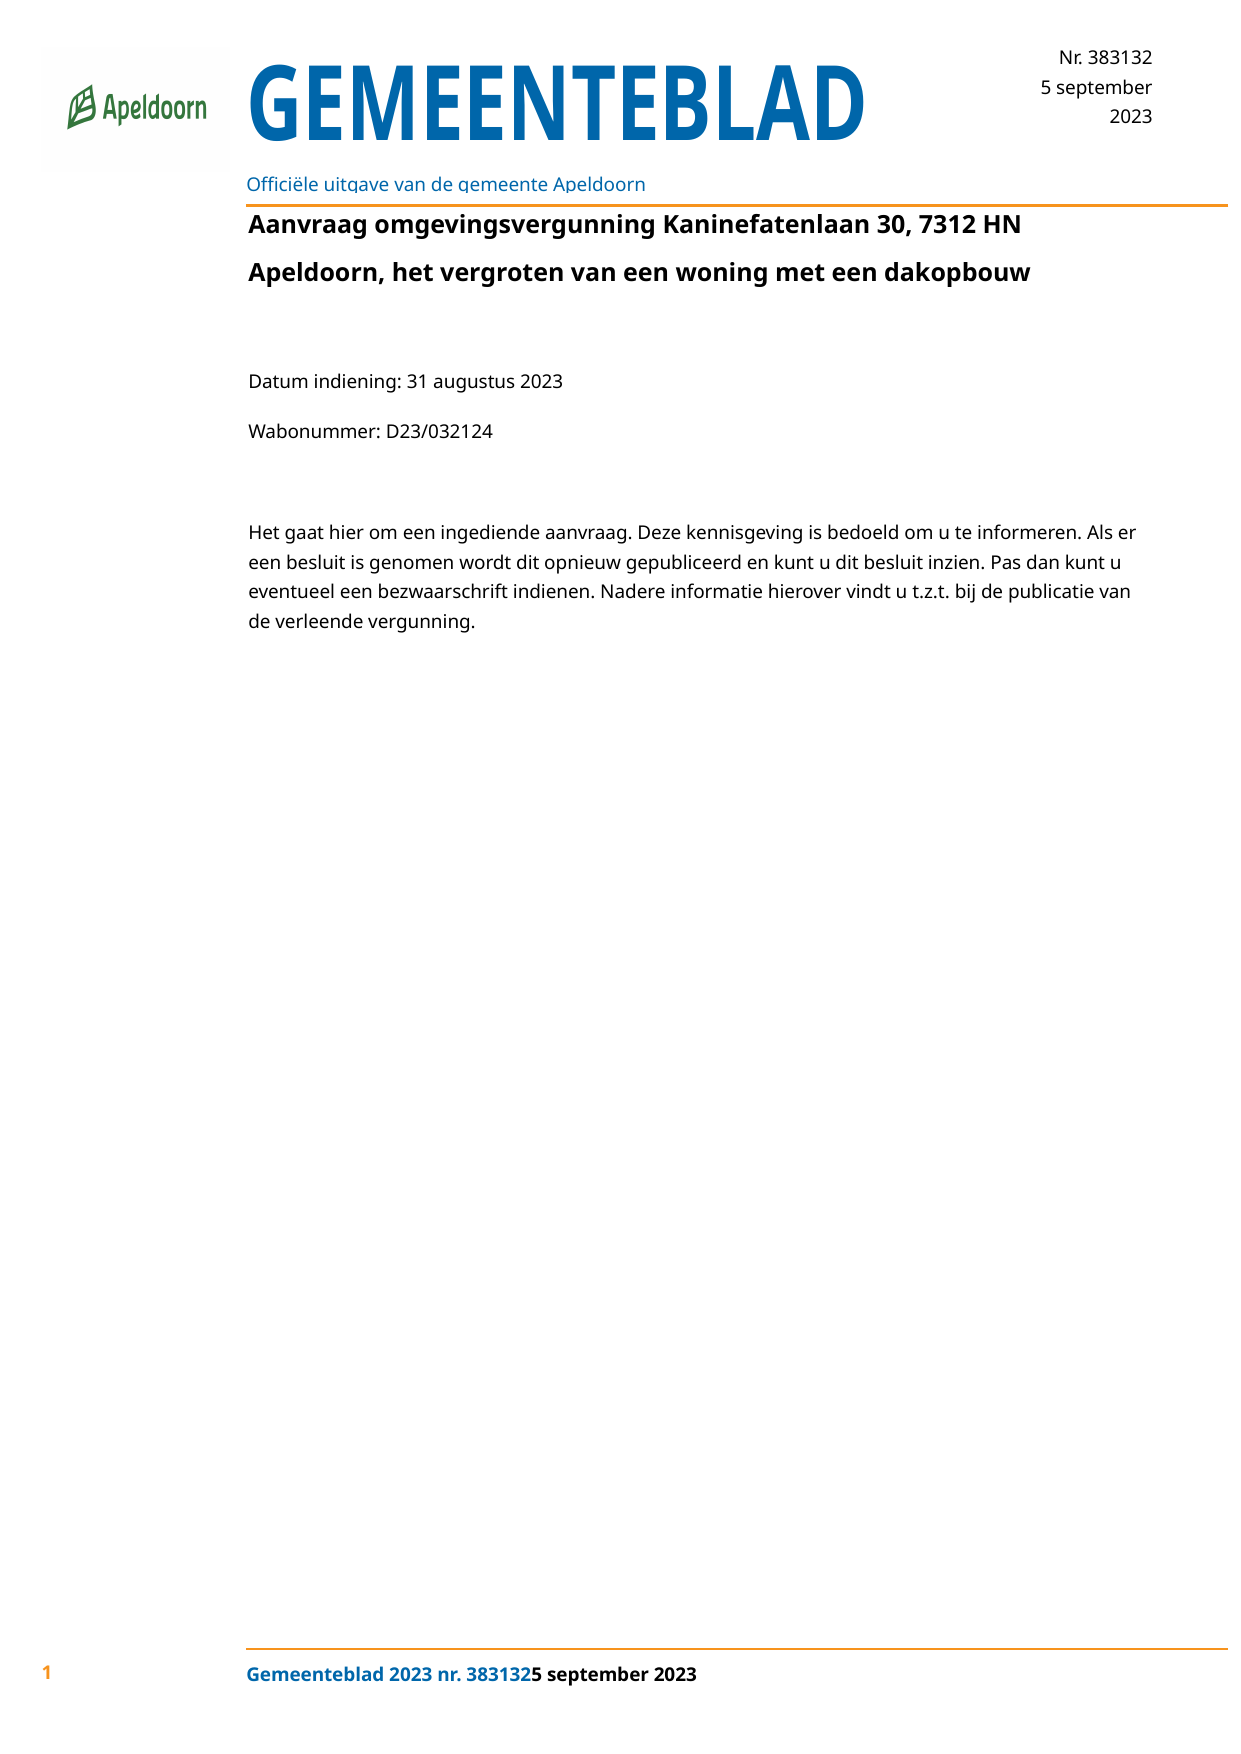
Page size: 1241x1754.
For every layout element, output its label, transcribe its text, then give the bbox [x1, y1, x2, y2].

picture [41, 47, 231, 172]
text Wabonummer: D23/032124 [248, 419, 1152, 444]
text Datum indiening: 31 augustus 2023 [248, 368, 1152, 394]
text Het gaat hier om een ingediende aanvraag. Deze kennisgeving is bedoeld om u te informeren. Als er een besluit is genomen wordt dit opnieuw gepubliceerd en kunt u dit besluit inzien. Pas dan kunt u eventueel een bezwaarschrift indienen. Nadere informatie hierover vindt u t.z.t. bij de publicatie van de verleende vergunning. [248, 519, 1152, 634]
text Aanvraag omgevingsvergunning Kaninefatenlaan 30, 7312 HN Apeldoorn, het vergroten van een woning met een dakopbouw [248, 207, 1152, 288]
